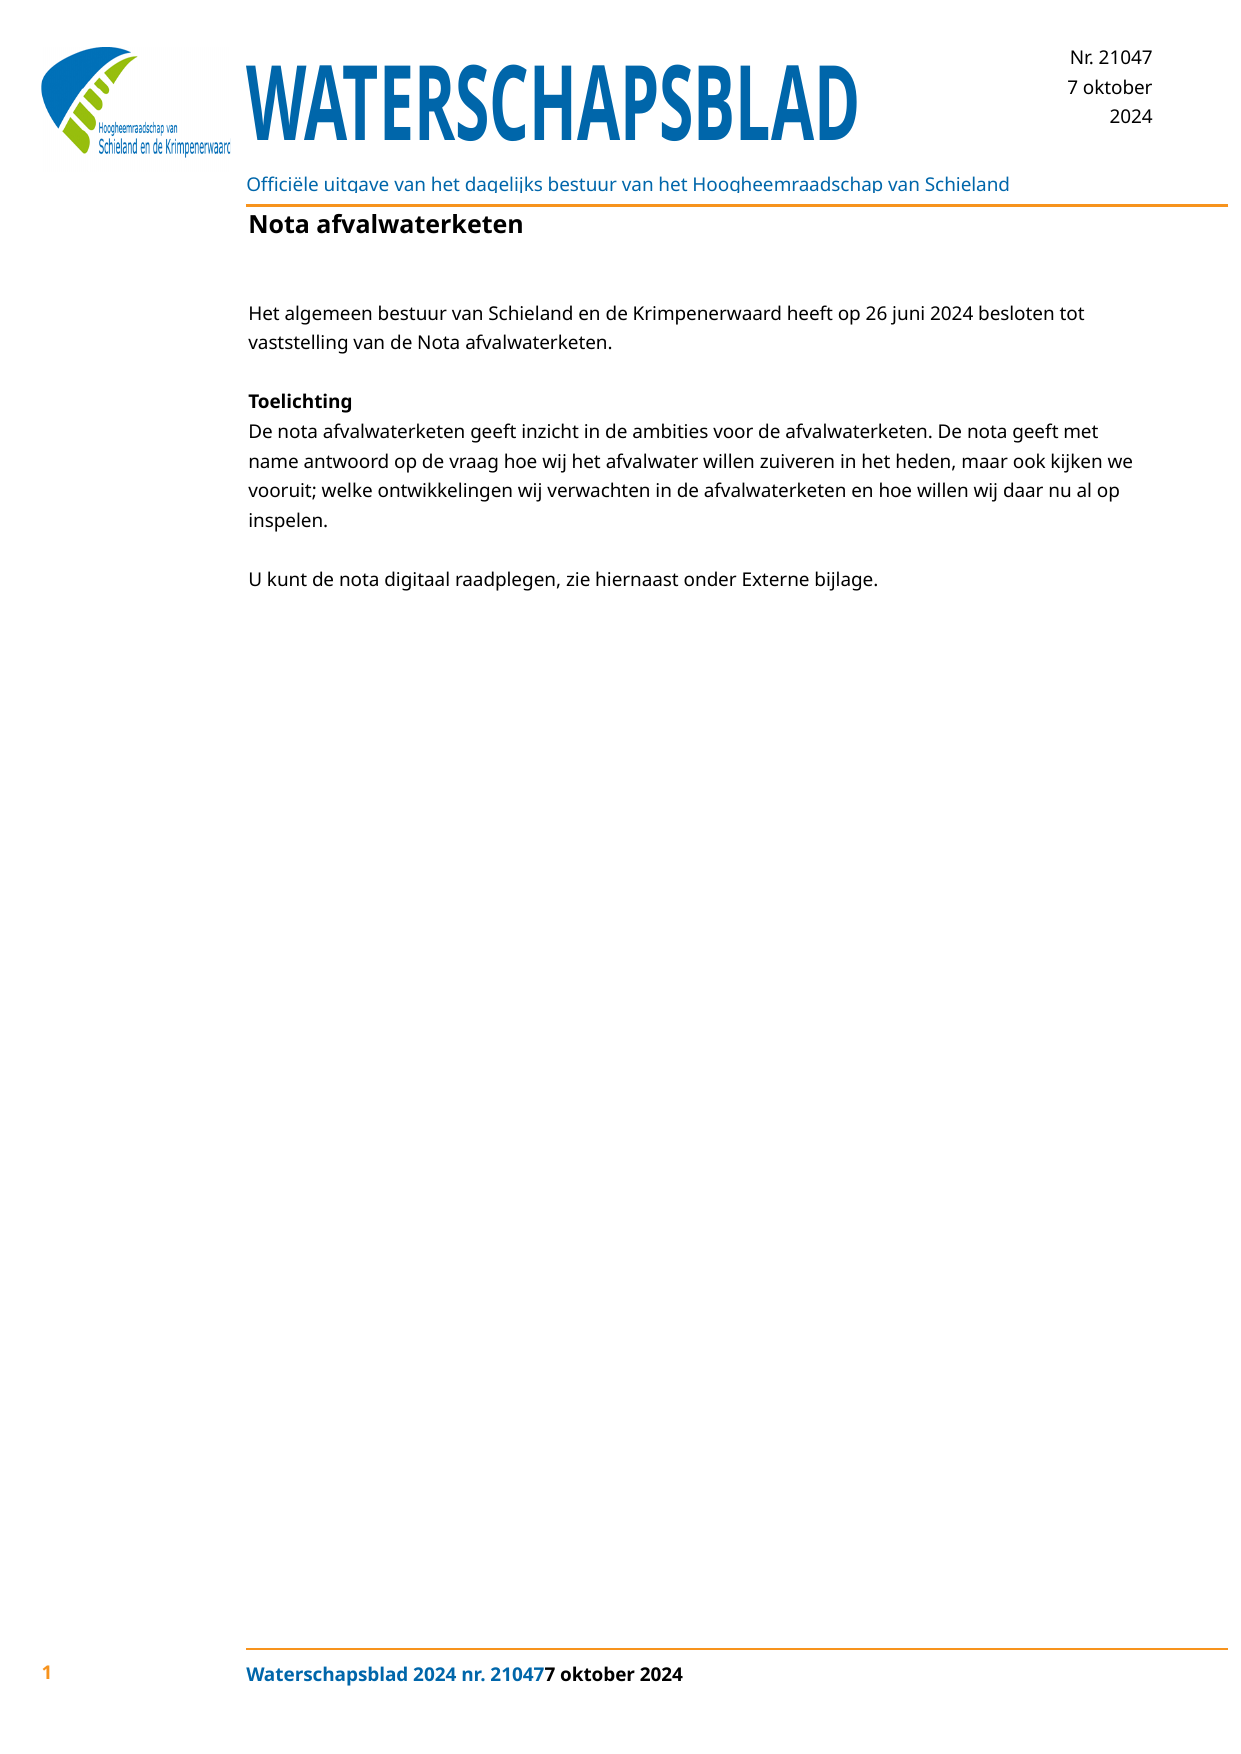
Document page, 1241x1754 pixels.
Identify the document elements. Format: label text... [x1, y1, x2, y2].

picture [41, 47, 231, 172]
text U kunt de nota digitaal raadplegen, zie hiernaast onder Externe bijlage. [248, 566, 1152, 592]
text Het algemeen bestuur van Schieland en de Krimpenerwaard heeft op 26 juni 2024 besloten tot vaststelling van de Nota afvalwaterketen. [248, 300, 1152, 355]
text Nota afvalwaterketen [248, 207, 1152, 241]
text Toelichting [248, 389, 1152, 414]
text De nota afvalwaterketen geeft inzicht in de ambities voor de afvalwaterketen. De nota geeft met name antwoord op de vraag hoe wij het afvalwater willen zuiveren in het heden, maar ook kijken we vooruit; welke ontwikkelingen wij verwachten in de afvalwaterketen en hoe willen wij daar nu al op inspelen. [248, 418, 1152, 533]
